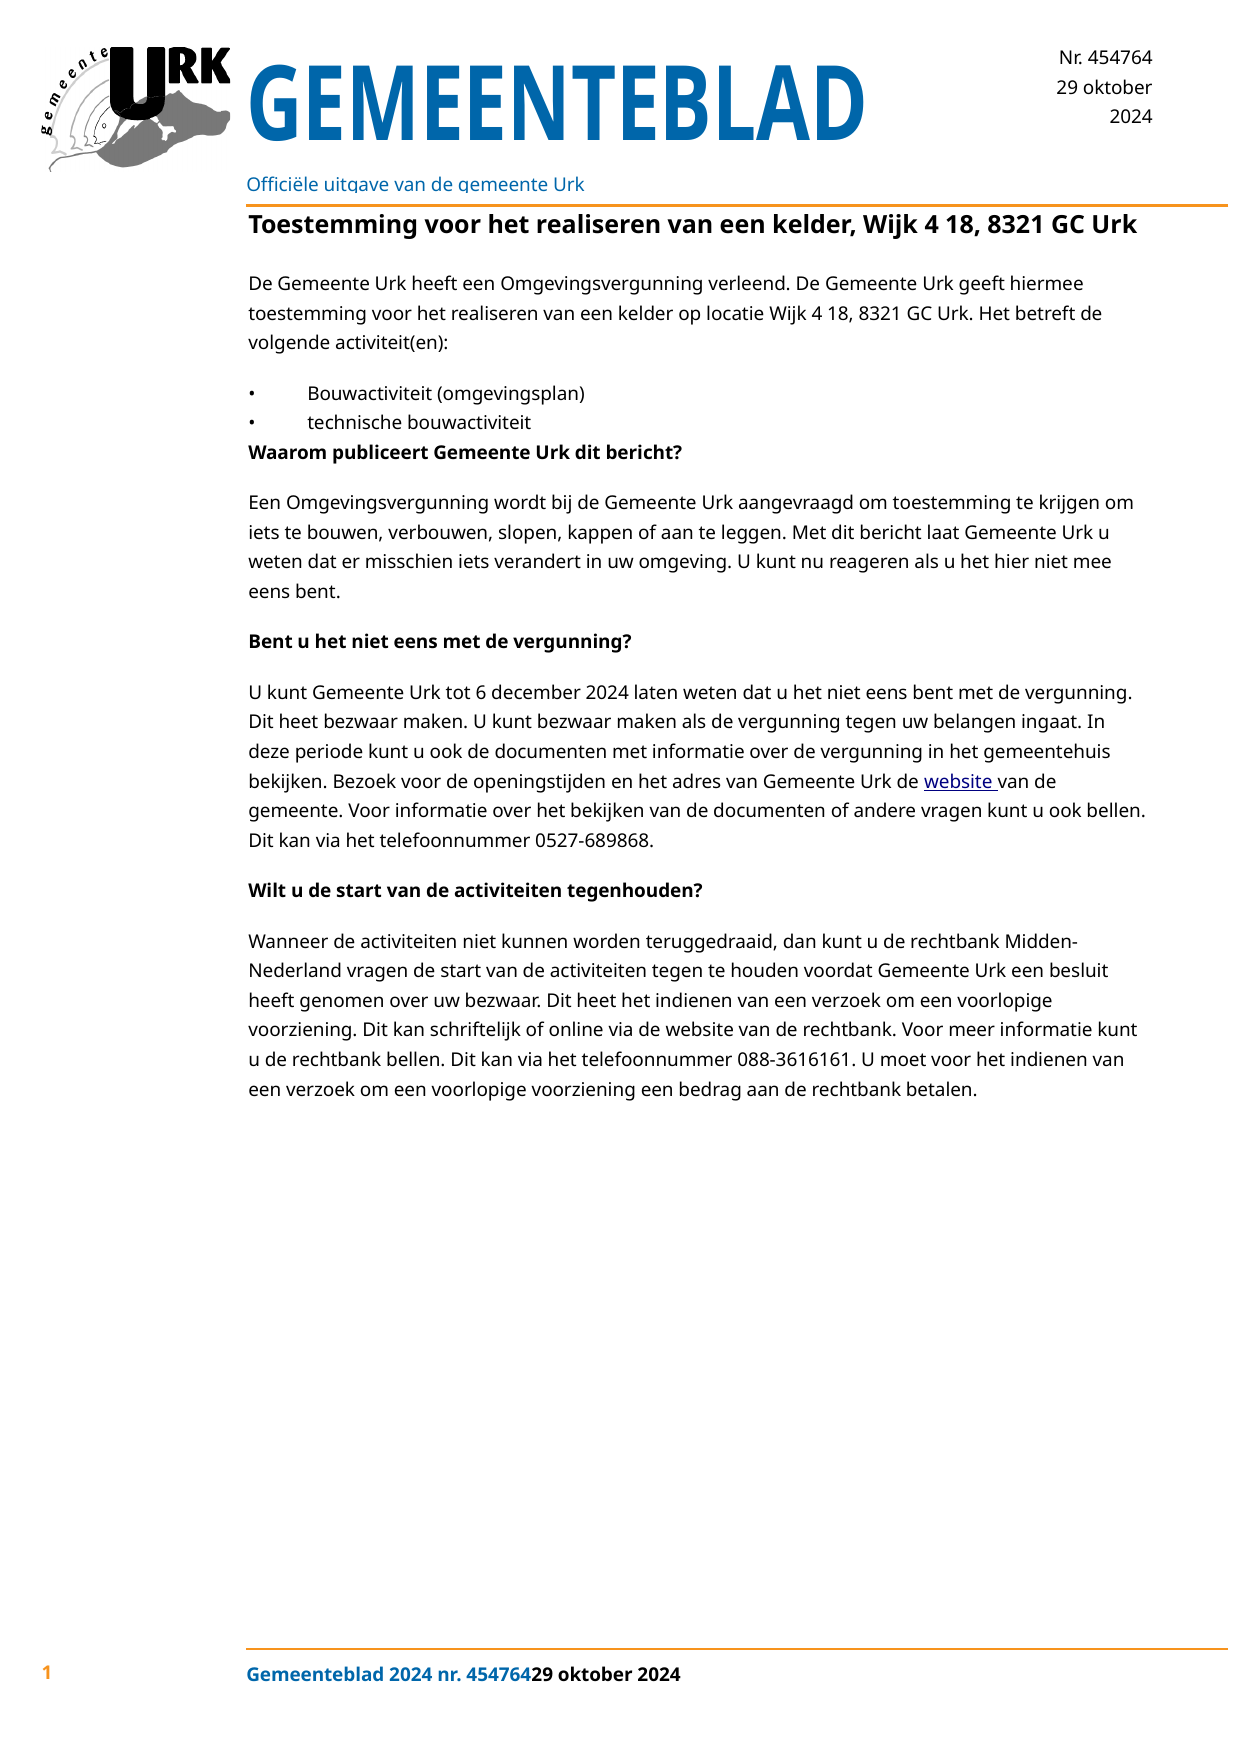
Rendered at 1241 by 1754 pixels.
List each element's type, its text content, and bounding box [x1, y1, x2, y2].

text Bent u het niet eens met de vergunning? [248, 629, 1152, 654]
text Waarom publiceert Gemeente Urk dit bericht? [248, 439, 1152, 465]
text Toestemming voor het realiseren van een kelder, Wijk 4 18, 8321 GC Urk [248, 207, 1152, 241]
text U kunt Gemeente Urk tot 6 december 2024 laten weten dat u het niet eens bent met de vergunning. Dit heet bezwaar maken. U kunt bezwaar maken als de vergunning tegen uw belangen ingaat. In deze periode kunt u ook de documenten met informatie over de vergunning in het gemeentehuis bekijken. Bezoek voor de openingstijden en het adres van Gemeente Urk de website van de gemeente. Voor informatie over het bekijken van de documenten of andere vragen kunt u ook bellen. Dit kan via het telefoonnummer 0527-689868. [248, 679, 1152, 853]
text De Gemeente Urk heeft een Omgevingsvergunning verleend. De Gemeente Urk geeft hiermee toestemming voor het realiseren van een kelder op locatie Wijk 4 18, 8321 GC Urk. Het betreft de volgende activiteit(en): [248, 270, 1152, 355]
text Wilt u de start van de activiteiten tegenhouden? [248, 877, 1152, 903]
picture [41, 47, 231, 172]
list technische bouwactiviteit [248, 409, 1152, 435]
text Een Omgevingsvergunning wordt bij de Gemeente Urk aangevraagd om toestemming te krijgen om iets te bouwen, verbouwen, slopen, kappen of aan te leggen. Met dit bericht laat Gemeente Urk u weten dat er misschien iets verandert in uw omgeving. U kunt nu reageren als u het hier niet mee eens bent. [248, 489, 1152, 604]
list Bouwactiviteit (omgevingsplan) [248, 380, 1152, 406]
text Wanneer de activiteiten niet kunnen worden teruggedraaid, dan kunt u de rechtbank Midden-Nederland vragen de start van de activiteiten tegen te houden voordat Gemeente Urk een besluit heeft genomen over uw bezwaar. Dit heet het indienen van een verzoek om een voorlopige voorziening. Dit kan schriftelijk of online via de website van de rechtbank. Voor meer informatie kunt u de rechtbank bellen. Dit kan via het telefoonnummer 088-3616161. U moet voor het indienen van een verzoek om een voorlopige voorziening een bedrag aan de rechtbank betalen. [248, 928, 1152, 1101]
